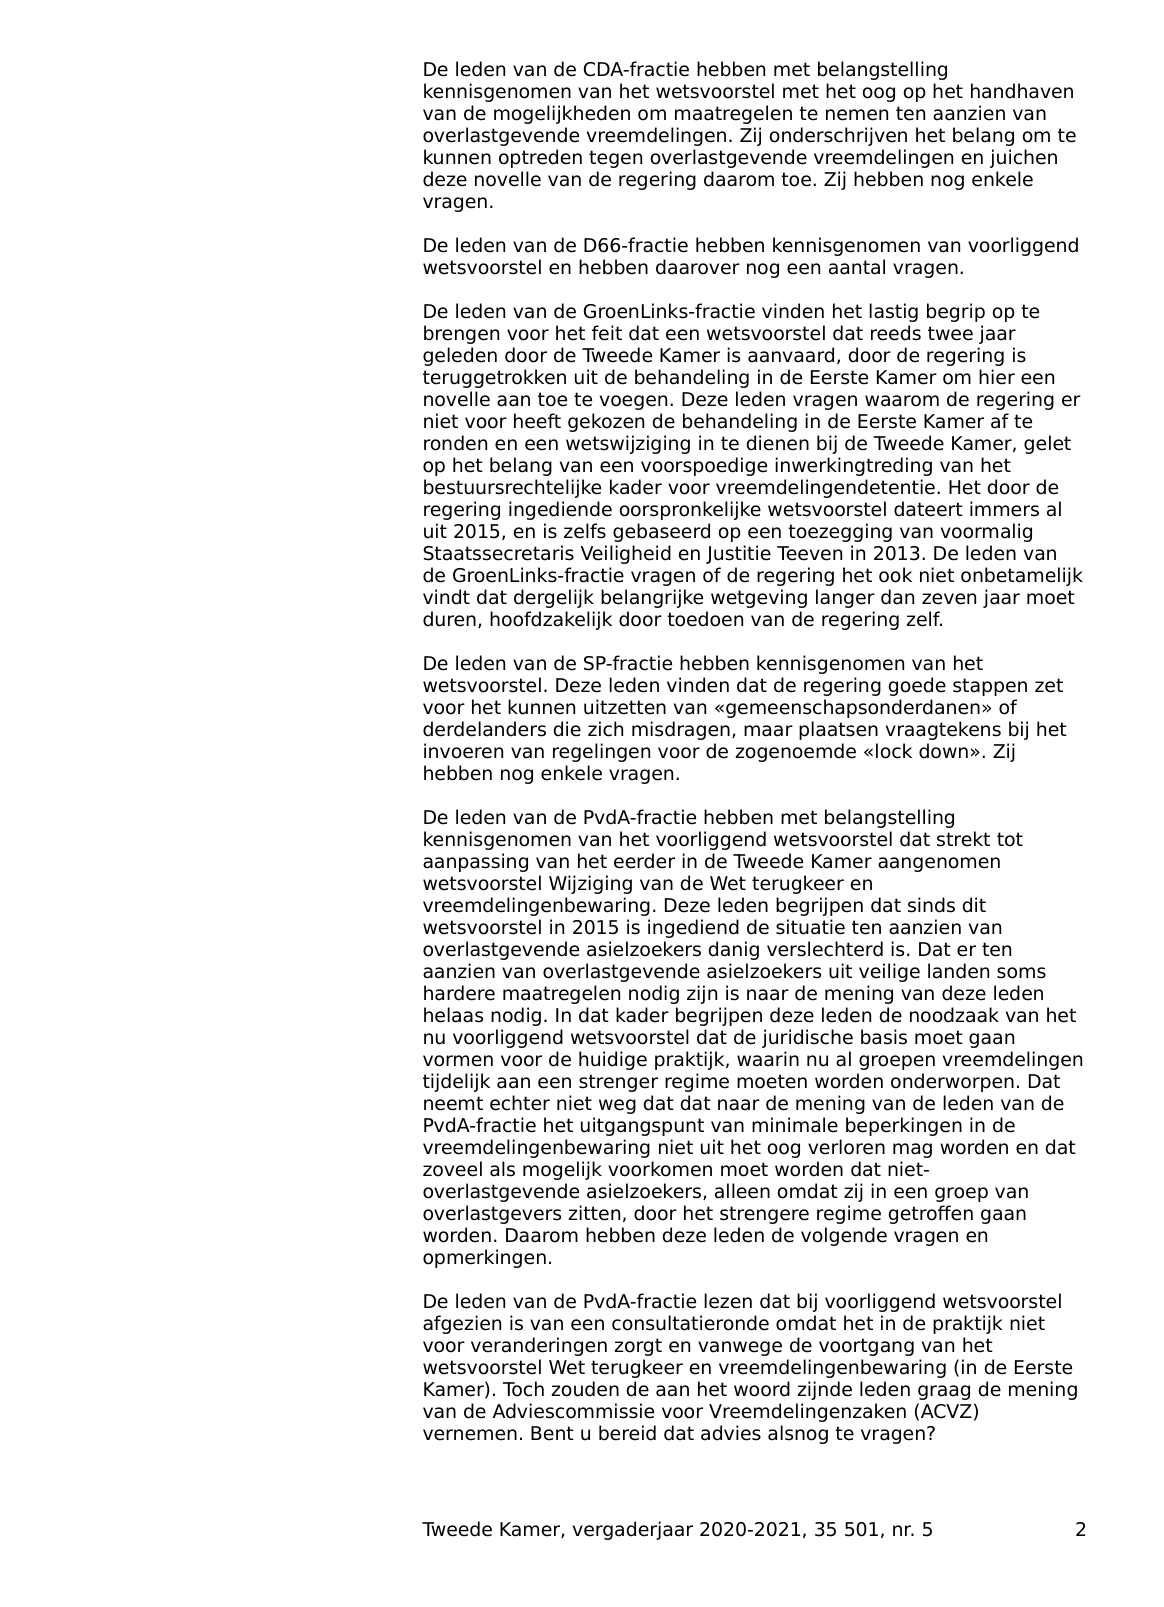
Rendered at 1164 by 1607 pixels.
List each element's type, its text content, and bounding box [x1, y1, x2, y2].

text De leden van de SP-fractie hebben kennisgenomen van het wetsvoorstel. Deze leden vinden dat de regering goede stappen zet voor het kunnen uitzetten van «gemeenschapsonderdanen» of derdelanders die zich misdragen, maar plaatsen vraagtekens bij het invoeren van regelingen voor de zogenoemde «lock down». Zij hebben nog enkele vragen. [422, 653, 1087, 785]
text De leden van de PvdA-fractie hebben met belangstelling kennisgenomen van het voorliggend wetsvoorstel dat strekt tot aanpassing van het eerder in de Tweede Kamer aangenomen wetsvoorstel Wijziging van de Wet terugkeer en vreemdelingenbewaring. Deze leden begrijpen dat sinds dit wetsvoorstel in 2015 is ingediend de situatie ten aanzien van overlastgevende asielzoekers danig verslechterd is. Dat er ten aanzien van overlastgevende asielzoekers uit veilige landen soms hardere maatregelen nodig zijn is naar de mening van deze leden helaas nodig. In dat kader begrijpen deze leden de noodzaak van het nu voorliggend wetsvoorstel dat de juridische basis moet gaan vormen voor de huidige praktijk, waarin nu al groepen vreemdelingen tijdelijk aan een strenger regime moeten worden onderworpen. Dat neemt echter niet weg dat dat naar de mening van de leden van de PvdA-fractie het uitgangspunt van minimale beperkingen in de vreemdelingenbewaring niet uit het oog verloren mag worden en dat zoveel als mogelijk voorkomen moet worden dat niet-overlastgevende asielzoekers, alleen omdat zij in een groep van overlastgevers zitten, door het strengere regime getroffen gaan worden. Daarom hebben deze leden de volgende vragen en opmerkingen. [422, 807, 1087, 1269]
text De leden van de D66-fractie hebben kennisgenomen van voorliggend wetsvoorstel en hebben daarover nog een aantal vragen. [422, 235, 1087, 279]
text De leden van de CDA-fractie hebben met belangstelling kennisgenomen van het wetsvoorstel met het oog op het handhaven van de mogelijkheden om maatregelen te nemen ten aanzien van overlastgevende vreemdelingen. Zij onderschrijven het belang om te kunnen optreden tegen overlastgevende vreemdelingen en juichen deze novelle van de regering daarom toe. Zij hebben nog enkele vragen. [422, 59, 1087, 213]
text De leden van de GroenLinks-fractie vinden het lastig begrip op te brengen voor het feit dat een wetsvoorstel dat reeds twee jaar geleden door de Tweede Kamer is aanvaard, door de regering is teruggetrokken uit de behandeling in de Eerste Kamer om hier een novelle aan toe te voegen. Deze leden vragen waarom de regering er niet voor heeft gekozen de behandeling in de Eerste Kamer af te ronden en een wetswijziging in te dienen bij de Tweede Kamer, gelet op het belang van een voorspoedige inwerkingtreding van het bestuursrechtelijke kader voor vreemdelingendetentie. Het door de regering ingediende oorspronkelijke wetsvoorstel dateert immers al uit 2015, en is zelfs gebaseerd op een toezegging van voormalig Staatssecretaris Veiligheid en Justitie Teeven in 2013. De leden van de GroenLinks-fractie vragen of de regering het ook niet onbetamelijk vindt dat dergelijk belangrijke wetgeving langer dan zeven jaar moet duren, hoofdzakelijk door toedoen van de regering zelf. [422, 301, 1087, 631]
text De leden van de PvdA-fractie lezen dat bij voorliggend wetsvoorstel afgezien is van een consultatieronde omdat het in de praktijk niet voor veranderingen zorgt en vanwege de voortgang van het wetsvoorstel Wet terugkeer en vreemdelingenbewaring (in de Eerste Kamer). Toch zouden de aan het woord zijnde leden graag de mening van de Adviescommissie voor Vreemdelingenzaken (ACVZ) vernemen. Bent u bereid dat advies alsnog te vragen? [422, 1291, 1087, 1445]
